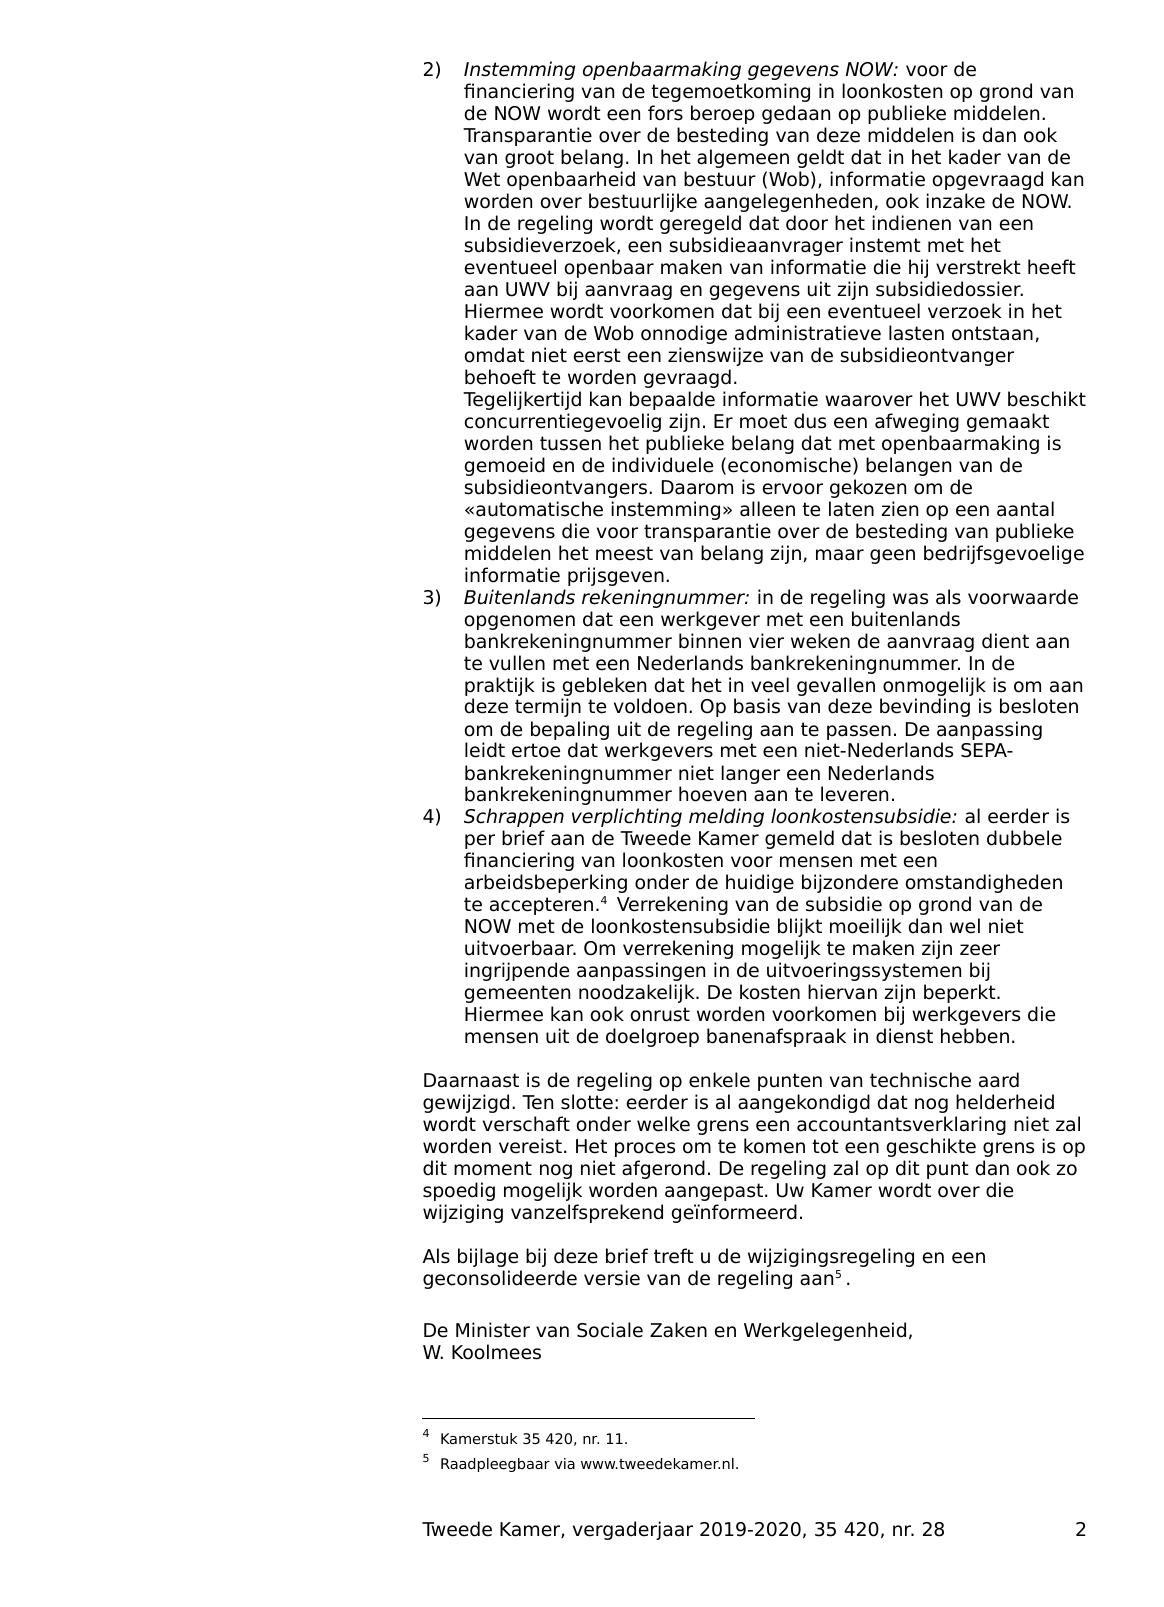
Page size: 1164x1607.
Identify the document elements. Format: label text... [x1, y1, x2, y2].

text 3) Buitenlands rekeningnummer: in de regeling was als voorwaarde opgenomen dat een werkgever met een buitenlands bankrekeningnummer binnen vier weken de aanvraag dient aan te vullen met een Nederlands bankrekeningnummer. In de praktijk is gebleken dat het in veel gevallen onmogelijk is om aan deze termijn te voldoen. Op basis van deze bevinding is besloten om de bepaling uit de regeling aan te passen. De aanpassing leidt ertoe dat werkgevers met een niet-Nederlands SEPA-bankrekeningnummer niet langer een Nederlands bankrekeningnummer hoeven aan te leveren. [422, 587, 1087, 806]
text 4) Schrappen verplichting melding loonkostensubsidie: al eerder is per brief aan de Tweede Kamer gemeld dat is besloten dubbele financiering van loonkosten voor mensen met een arbeidsbeperking onder de huidige bijzondere omstandigheden te accepteren. Verrekening van de subsidie op grond van de NOW met de loonkostensubsidie blijkt moeilijk dan wel niet uitvoerbaar. Om verrekening mogelijk te maken zijn zeer ingrijpende aanpassingen in de uitvoeringssystemen bij gemeenten noodzakelijk. De kosten hiervan zijn beperkt. Hiermee kan ook onrust worden voorkomen bij werkgevers die mensen uit de doelgroep banenafspraak in dienst hebben. [422, 806, 1087, 1048]
text Als bijlage bij deze brief treft u de wijzigingsregeling en een geconsolideerde versie van de regeling aan. [422, 1246, 1087, 1290]
text 2) Instemming openbaarmaking gegevens NOW: voor de financiering van de tegemoetkoming in loonkosten op grond van de NOW wordt een fors beroep gedaan op publieke middelen. Transparantie over de besteding van deze middelen is dan ook van groot belang. In het algemeen geldt dat in het kader van de Wet openbaarheid van bestuur (Wob), informatie opgevraagd kan worden over bestuurlijke aangelegenheden, ook inzake de NOW. In de regeling wordt geregeld dat door het indienen van een subsidieverzoek, een subsidieaanvrager instemt met het eventueel openbaar maken van informatie die hij verstrekt heeft aan UWV bij aanvraag en gegevens uit zijn subsidiedossier. Hiermee wordt voorkomen dat bij een eventueel verzoek in het kader van de Wob onnodige administratieve lasten ontstaan, omdat niet eerst een zienswijze van de subsidieontvanger behoeft te worden gevraagd. [422, 59, 1087, 389]
text Tegelijkertijd kan bepaalde informatie waarover het UWV beschikt concurrentiegevoelig zijn. Er moet dus een afweging gemaakt worden tussen het publieke belang dat met openbaarmaking is gemoeid en de individuele (economische) belangen van de subsidieontvangers. Daarom is ervoor gekozen om de «automatische instemming» alleen te laten zien op een aantal gegevens die voor transparantie over de besteding van publieke middelen het meest van belang zijn, maar geen bedrijfsgevoelige informatie prijsgeven. [464, 389, 1087, 587]
text Raadpleegbaar via www.tweedekamer.nl. [422, 1452, 1087, 1474]
text De Minister van Sociale Zaken en Werkgelegenheid, W. Koolmees [422, 1320, 1087, 1364]
text Daarnaast is de regeling op enkele punten van technische aard gewijzigd. Ten slotte: eerder is al aangekondigd dat nog helderheid wordt verschaft onder welke grens een accountantsverklaring niet zal worden vereist. Het proces om te komen tot een geschikte grens is op dit moment nog niet afgerond. De regeling zal op dit punt dan ook zo spoedig mogelijk worden aangepast. Uw Kamer wordt over die wijziging vanzelfsprekend geïnformeerd. [422, 1070, 1087, 1224]
text Kamerstuk 35 420, nr. 11. [422, 1427, 1087, 1449]
